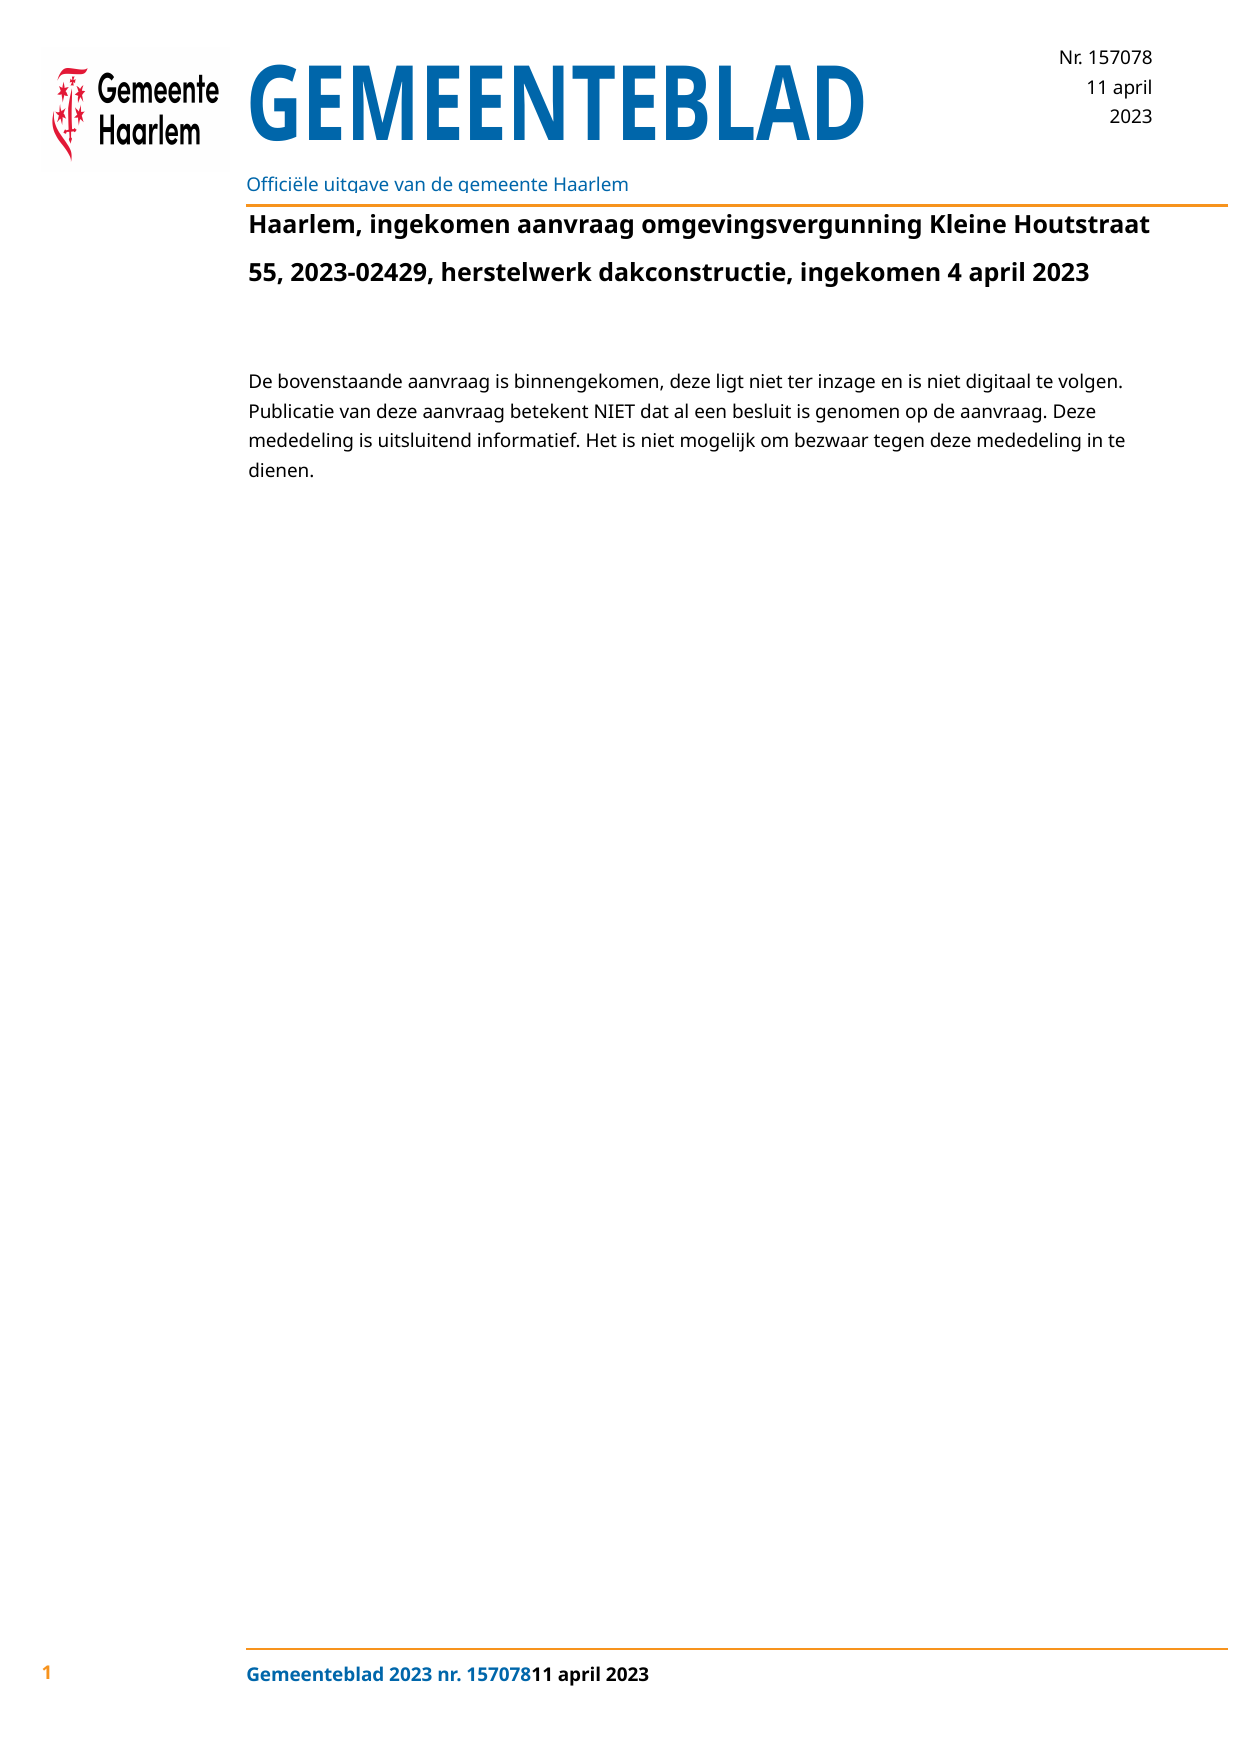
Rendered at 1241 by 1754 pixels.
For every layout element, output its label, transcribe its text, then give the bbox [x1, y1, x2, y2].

picture [41, 47, 231, 172]
text Haarlem, ingekomen aanvraag omgevingsvergunning Kleine Houtstraat 55, 2023-02429, herstelwerk dakconstructie, ingekomen 4 april 2023 [248, 207, 1152, 288]
text De bovenstaande aanvraag is binnengekomen, deze ligt niet ter inzage en is niet digitaal te volgen. Publicatie van deze aanvraag betekent NIET dat al een besluit is genomen op de aanvraag. Deze mededeling is uitsluitend informatief. Het is niet mogelijk om bezwaar tegen deze mededeling in te dienen. [248, 368, 1152, 483]
